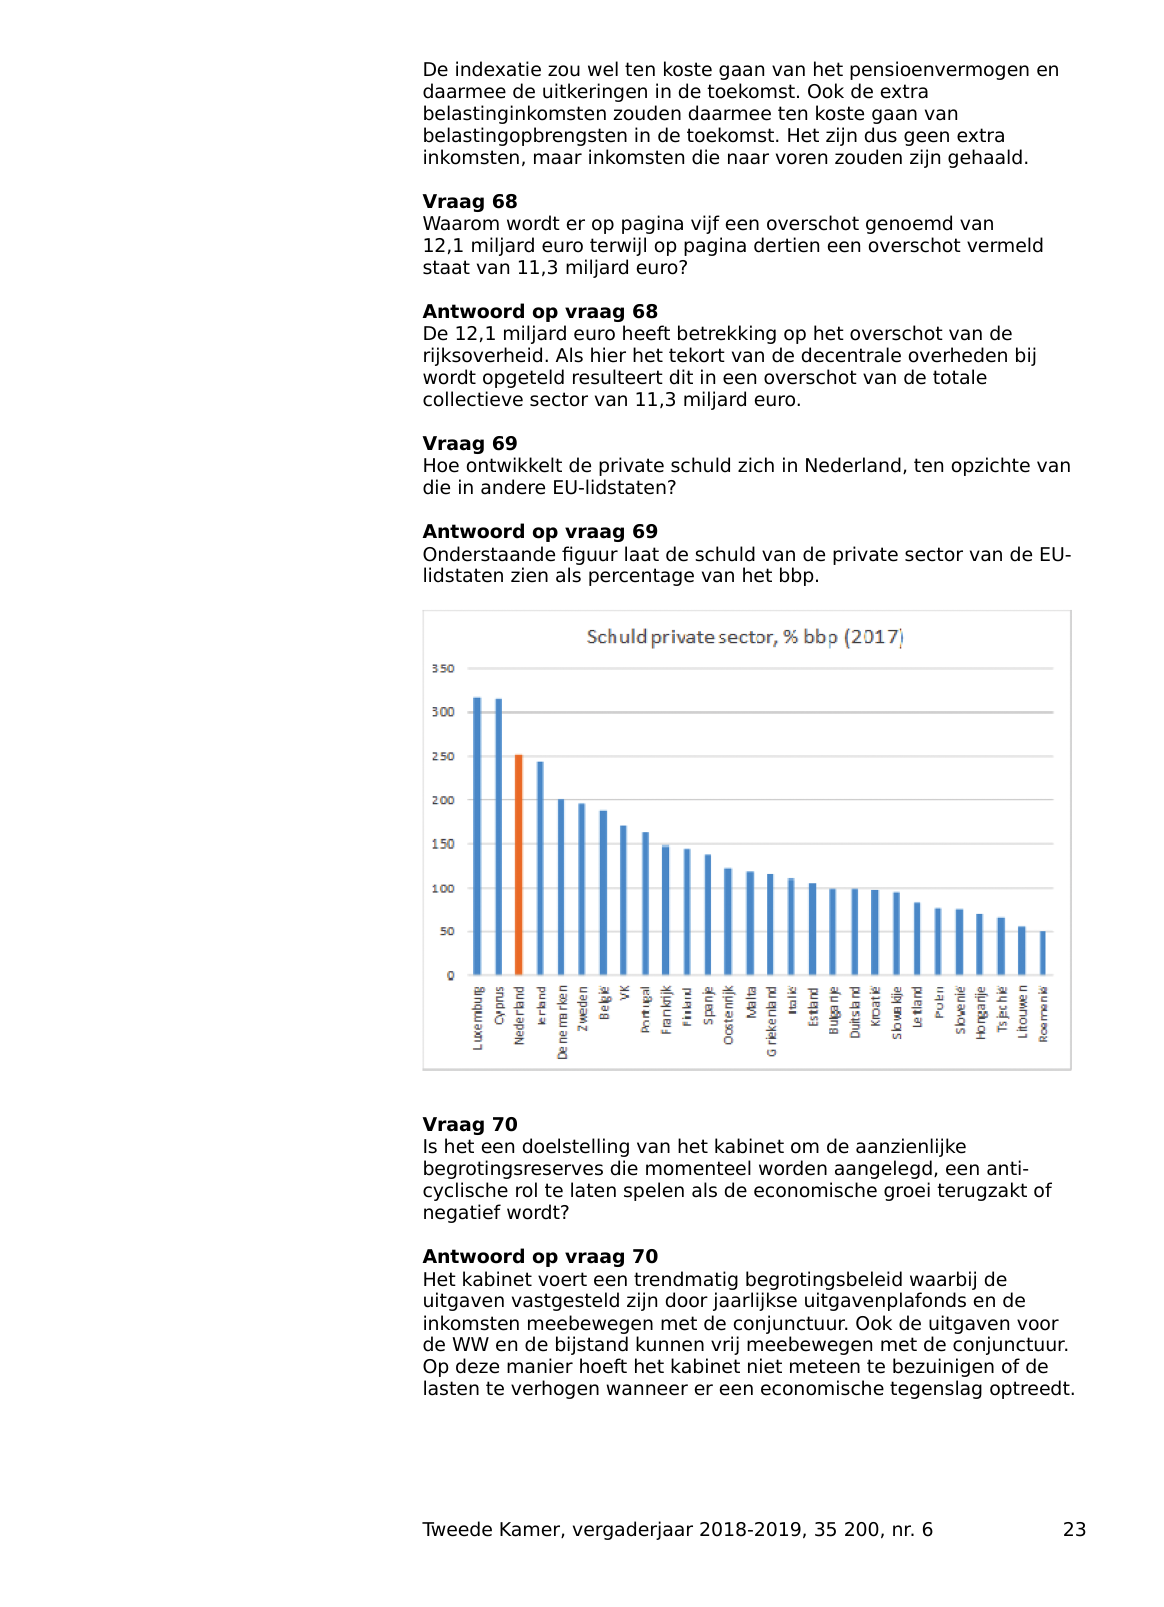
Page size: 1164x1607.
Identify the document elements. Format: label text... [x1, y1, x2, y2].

text Vraag 70 [422, 1114, 1087, 1136]
text De 12,1 miljard euro heeft betrekking op het overschot van de rijksoverheid. Als hier het tekort van de decentrale overheden bij wordt opgeteld resulteert dit in een overschot van de totale collectieve sector van 11,3 miljard euro. [422, 323, 1087, 411]
text Waarom wordt er op pagina vijf een overschot genoemd van 12,1 miljard euro terwijl op pagina dertien een overschot vermeld staat van 11,3 miljard euro? [422, 213, 1087, 279]
text Antwoord op vraag 69 [422, 521, 1087, 543]
text Het kabinet voert een trendmatig begrotingsbeleid waarbij de uitgaven vastgesteld zijn door jaarlijkse uitgavenplafonds en de inkomsten meebewegen met de conjunctuur. Ook de uitgaven voor de WW en de bijstand kunnen vrij meebewegen met de conjunctuur. Op deze manier hoeft het kabinet niet meteen te bezuinigen of de lasten te verhogen wanneer er een economische tegenslag optreedt. [422, 1268, 1087, 1400]
text Vraag 68 [422, 191, 1087, 213]
text Antwoord op vraag 70 [422, 1246, 1087, 1268]
text Hoe ontwikkelt de private schuld zich in Nederland, ten opzichte van die in andere EU-lidstaten? [422, 455, 1087, 499]
text Onderstaande figuur laat de schuld van de private sector van de EU-lidstaten zien als percentage van het bbp. [422, 543, 1087, 587]
text Is het een doelstelling van het kabinet om de aanzienlijke begrotingsreserves die momenteel worden aangelegd, een anti-cyclische rol te laten spelen als de economische groei terugzakt of negatief wordt? [422, 1136, 1087, 1224]
text Antwoord op vraag 68 [422, 301, 1087, 323]
text De indexatie zou wel ten koste gaan van het pensioenvermogen en daarmee de uitkeringen in de toekomst. Ook de extra belastinginkomsten zouden daarmee ten koste gaan van belastingopbrengsten in de toekomst. Het zijn dus geen extra inkomsten, maar inkomsten die naar voren zouden zijn gehaald. [422, 59, 1087, 169]
picture [422, 609, 1072, 1071]
text Vraag 69 [422, 433, 1087, 455]
